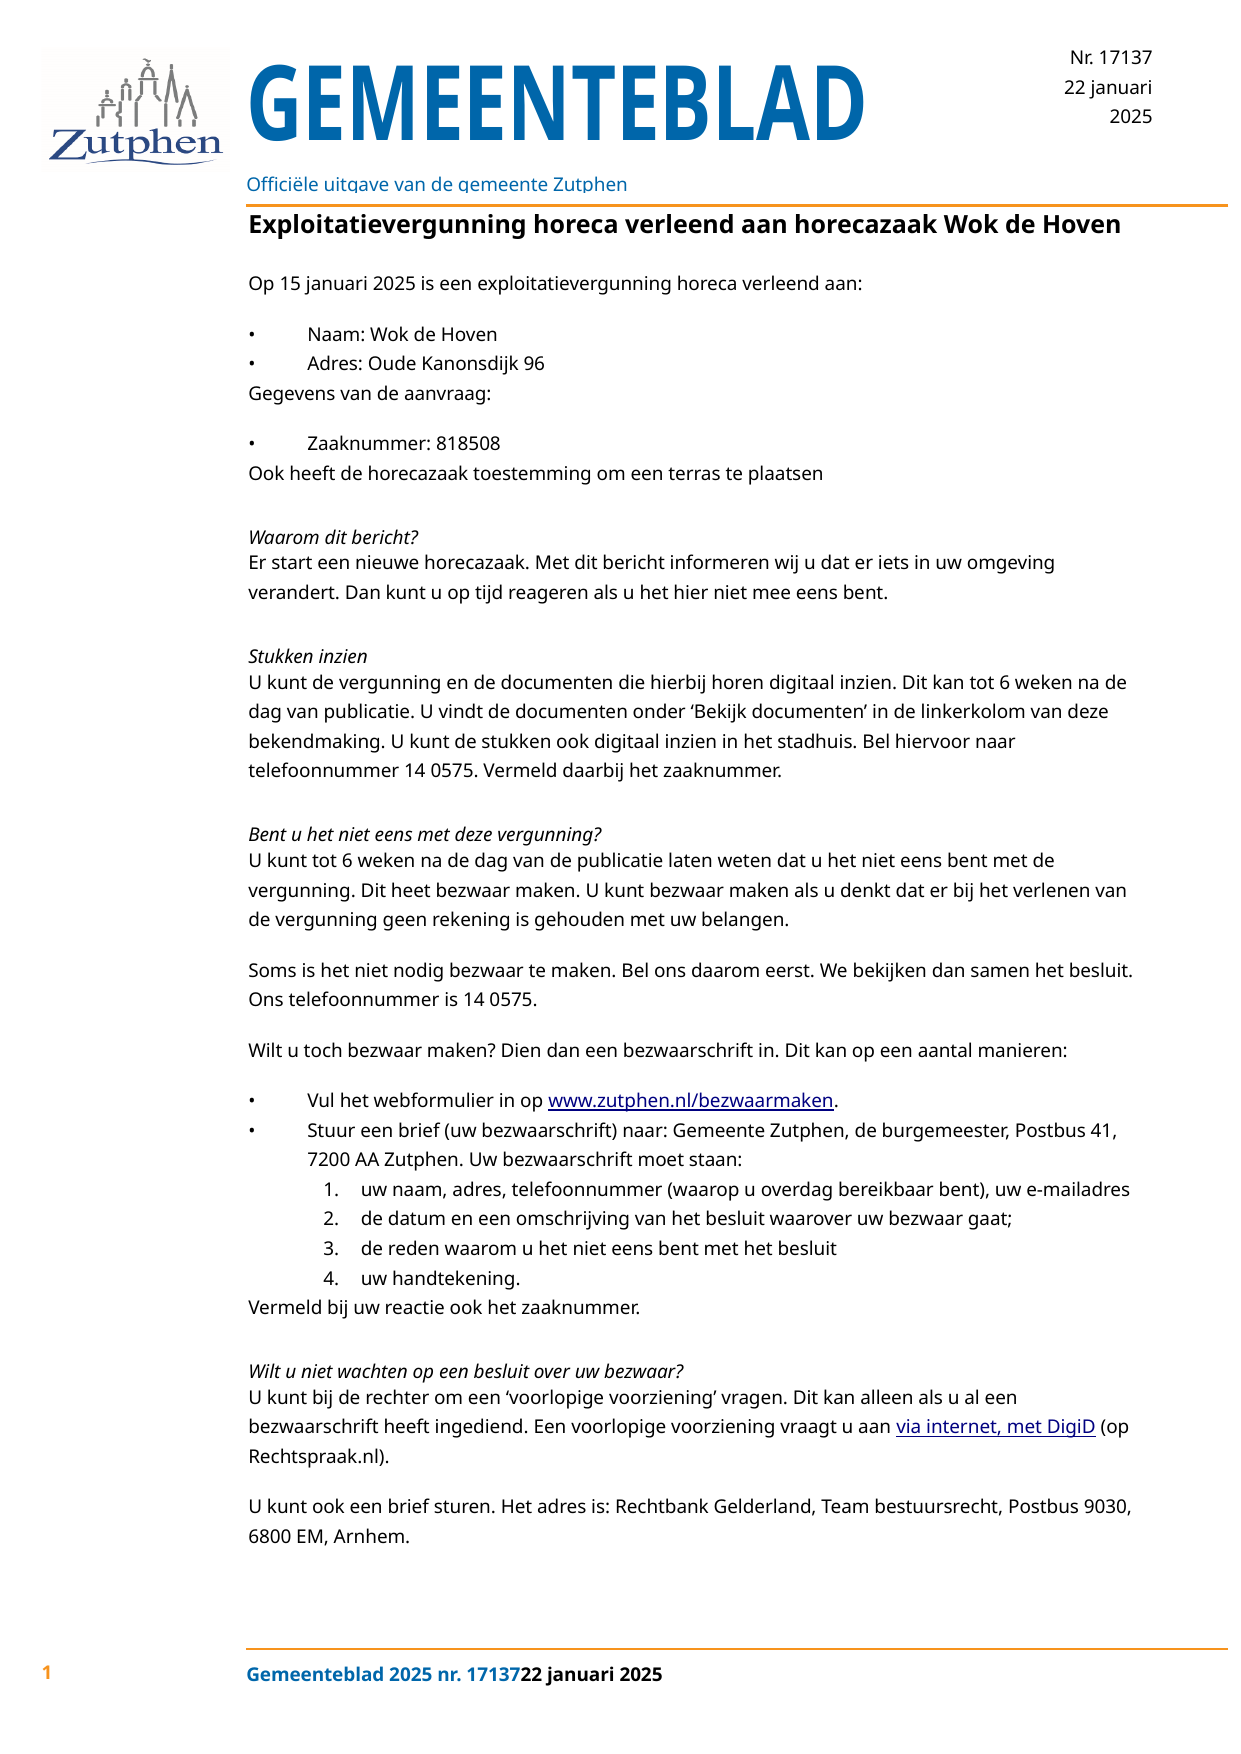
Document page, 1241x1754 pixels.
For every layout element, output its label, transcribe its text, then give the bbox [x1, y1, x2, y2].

text Waarom dit bericht? [248, 524, 1152, 549]
list Adres: Oude Kanonsdijk 96 [248, 350, 1152, 376]
text Gegevens van de aanvraag: [248, 380, 1152, 406]
list Zaaknummer: 818508 [248, 430, 1152, 456]
list uw naam, adres, telefoonnummer (waarop u overdag bereikbaar bent), uw e-mailadres [323, 1176, 1152, 1202]
text U kunt ook een brief sturen. Het adres is: Rechtbank Gelderland, Team bestuursrecht, Postbus 9030, 6800 EM, Arnhem. [248, 1494, 1152, 1549]
list Naam: Wok de Hoven [248, 321, 1152, 346]
text Er start een nieuwe horecazaak. Met dit bericht informeren wij u dat er iets in uw omgeving verandert. Dan kunt u op tijd reageren als u het hier niet mee eens bent. [248, 549, 1152, 605]
text Bent u het niet eens met deze vergunning? [248, 822, 1152, 847]
picture [41, 47, 231, 172]
text Wilt u niet wachten op een besluit over uw bezwaar? [248, 1358, 1152, 1384]
text U kunt tot 6 weken na de dag van de publicatie laten weten dat u het niet eens bent met de vergunning. Dit heet bezwaar maken. U kunt bezwaar maken als u denkt dat er bij het verlenen van de vergunning geen rekening is gehouden met uw belangen. [248, 847, 1152, 932]
text Soms is het niet nodig bezwaar te maken. Bel ons daarom eerst. We bekijken dan samen het besluit. Ons telefoonnummer is 14 0575. [248, 957, 1152, 1012]
text Ook heeft de horecazaak toestemming om een terras te plaatsen [248, 460, 1152, 486]
list de datum en een omschrijving van het besluit waarover uw bezwaar gaat; [323, 1206, 1152, 1231]
text Vermeld bij uw reactie ook het zaaknummer. [248, 1294, 1152, 1320]
text U kunt bij de rechter om een ‘voorlopige voorziening’ vragen. Dit kan alleen als u al een bezwaarschrift heeft ingediend. Een voorlopige voorziening vraagt u aan via internet, met DigiD (op Rechtspraak.nl). [248, 1384, 1152, 1469]
text Exploitatievergunning horeca verleend aan horecazaak Wok de Hoven [248, 207, 1152, 241]
text U kunt de vergunning en de documenten die hierbij horen digitaal inzien. Dit kan tot 6 weken na de dag van publicatie. U vindt de documenten onder ‘Bekijk documenten’ in de linkerkolom van deze bekendmaking. U kunt de stukken ook digitaal inzien in het stadhuis. Bel hiervoor naar telefoonnummer 14 0575. Vermeld daarbij het zaaknummer. [248, 669, 1152, 783]
list Stuur een brief (uw bezwaarschrift) naar: Gemeente Zutphen, de burgemeester, Postbus 41, 7200 AA Zutphen. Uw bezwaarschrift moet staan: [248, 1117, 1152, 1172]
list de reden waarom u het niet eens bent met het besluit [323, 1235, 1152, 1261]
text Stukken inzien [248, 643, 1152, 669]
list uw handtekening. [323, 1265, 1152, 1291]
text Op 15 januari 2025 is een exploitatievergunning horeca verleend aan: [248, 270, 1152, 296]
text Wilt u toch bezwaar maken? Dien dan een bezwaarschrift in. Dit kan op een aantal manieren: [248, 1037, 1152, 1063]
list Vul het webformulier in op www.zutphen.nl/bezwaarmaken. [248, 1087, 1152, 1113]
